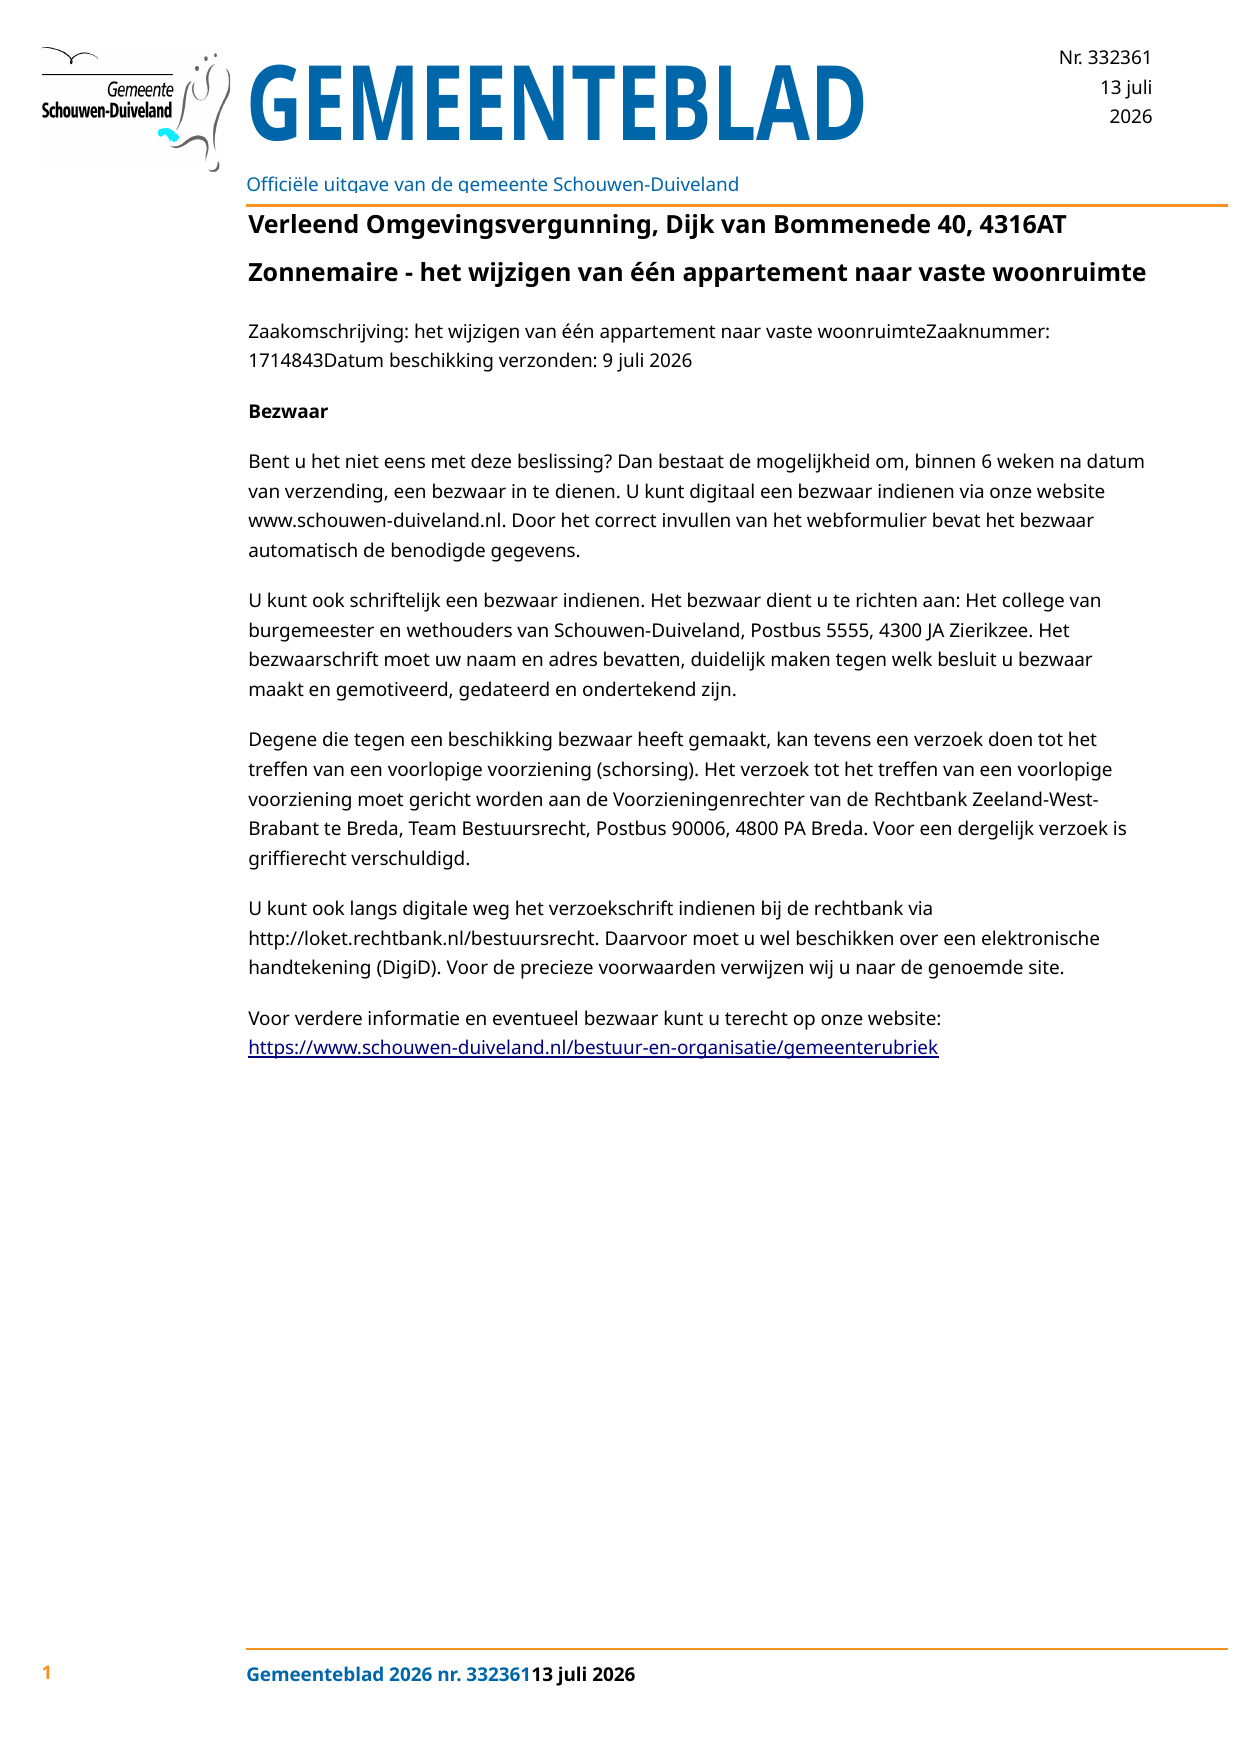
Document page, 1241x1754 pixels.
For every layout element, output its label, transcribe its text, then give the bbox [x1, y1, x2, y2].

text Verleend Omgevingsvergunning, Dijk van Bommenede 40, 4316AT Zonnemaire - het wijzigen van één appartement naar vaste woonruimte [248, 207, 1152, 288]
text Voor verdere informatie en eventueel bezwaar kunt u terecht op onze website: https://www.schouwen-duiveland.nl/bestuur-en-organisatie/gemeenterubriek [248, 1005, 1152, 1060]
text U kunt ook schriftelijk een bezwaar indienen. Het bezwaar dient u te richten aan: Het college van burgemeester en wethouders van Schouwen-Duiveland, Postbus 5555, 4300 JA Zierikzee. Het bezwaarschrift moet uw naam en adres bevatten, duidelijk maken tegen welk besluit u bezwaar maakt en gemotiveerd, gedateerd en ondertekend zijn. [248, 587, 1152, 702]
text Zaakomschrijving: het wijzigen van één appartement naar vaste woonruimteZaaknummer: 1714843Datum beschikking verzonden: 9 juli 2026 [248, 318, 1152, 373]
text Bent u het niet eens met deze beslissing? Dan bestaat de mogelijkheid om, binnen 6 weken na datum van verzending, een bezwaar in te dienen. U kunt digitaal een bezwaar indienen via onze website www.schouwen-duiveland.nl. Door het correct invullen van het webformulier bevat het bezwaar automatisch de benodigde gegevens. [248, 448, 1152, 563]
text U kunt ook langs digitale weg het verzoekschrift indienen bij de rechtbank via http://loket.rechtbank.nl/bestuursrecht. Daarvoor moet u wel beschikken over een elektronische handtekening (DigiD). Voor de precieze voorwaarden verwijzen wij u naar de genoemde site. [248, 895, 1152, 980]
picture [41, 47, 231, 172]
text Degene die tegen een beschikking bezwaar heeft gemaakt, kan tevens een verzoek doen tot het treffen van een voorlopige voorziening (schorsing). Het verzoek tot het treffen van een voorlopige voorziening moet gericht worden aan de Voorzieningenrechter van de Rechtbank Zeeland-West-Brabant te Breda, Team Bestuursrecht, Postbus 90006, 4800 PA Breda. Voor een dergelijk verzoek is griffierecht verschuldigd. [248, 727, 1152, 871]
text Bezwaar [248, 398, 1152, 424]
